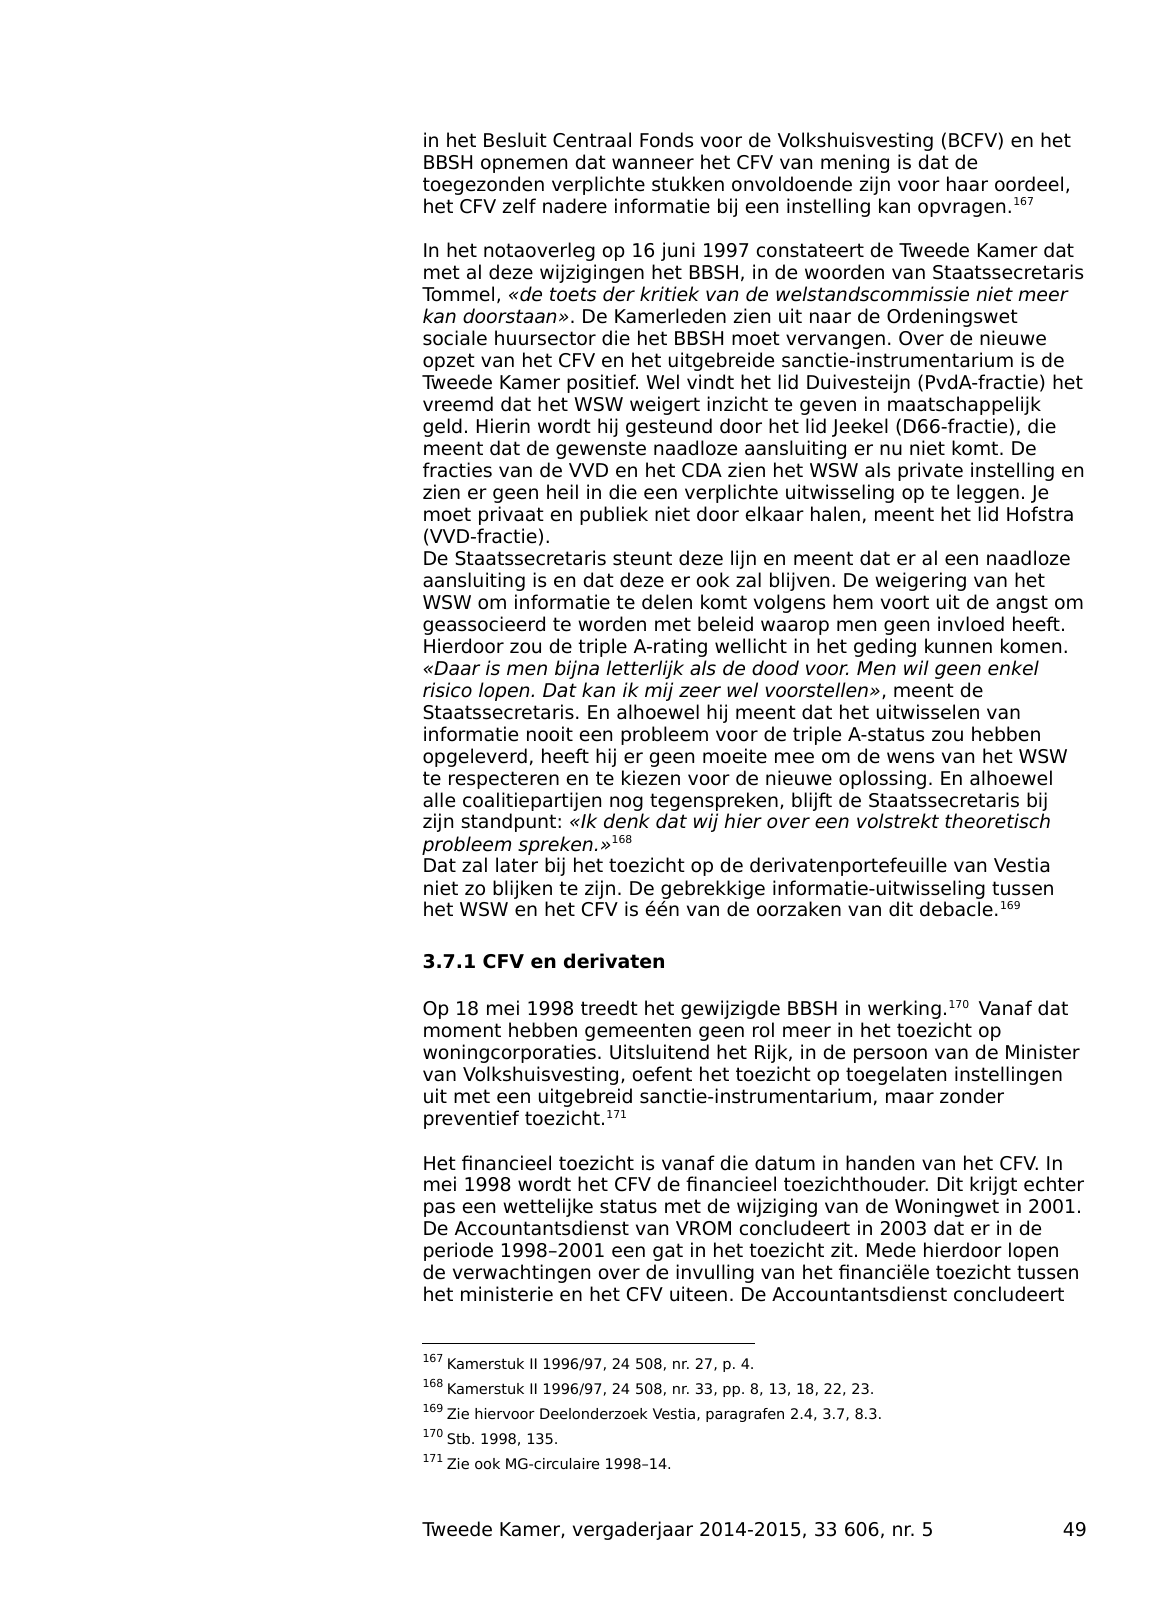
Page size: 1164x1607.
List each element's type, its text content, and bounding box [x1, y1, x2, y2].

text in het Besluit Centraal Fonds voor de Volkshuisvesting (BCFV) en het BBSH opnemen dat wanneer het CFV van mening is dat de toegezonden verplichte stukken onvoldoende zijn voor haar oordeel, het CFV zelf nadere informatie bij een instelling kan opvragen. [422, 130, 1087, 218]
text Stb. 1998, 135. [422, 1427, 1087, 1449]
text Het financieel toezicht is vanaf die datum in handen van het CFV. In mei 1998 wordt het CFV de financieel toezichthouder. Dit krijgt echter pas een wettelijke status met de wijziging van de Woningwet in 2001. De Accountantsdienst van VROM concludeert in 2003 dat er in de periode 1998–2001 een gat in het toezicht zit. Mede hierdoor lopen de verwachtingen over de invulling van het financiële toezicht tussen het ministerie en het CFV uiteen. De Accountantsdienst concludeert [422, 1152, 1087, 1306]
text In het notaoverleg op 16 juni 1997 constateert de Tweede Kamer dat met al deze wijzigingen het BBSH, in de woorden van Staatssecretaris Tommel, «de toets der kritiek van de welstandscommissie niet meer kan doorstaan». De Kamerleden zien uit naar de Ordeningswet sociale huursector die het BBSH moet vervangen. Over de nieuwe opzet van het CFV en het uitgebreide sanctie-instrumentarium is de Tweede Kamer positief. Wel vindt het lid Duivesteijn (PvdA-fractie) het vreemd dat het WSW weigert inzicht te geven in maatschappelijk geld. Hierin wordt hij gesteund door het lid Jeekel (D66-fractie), die meent dat de gewenste naadloze aansluiting er nu niet komt. De fracties van de VVD en het CDA zien het WSW als private instelling en zien er geen heil in die een verplichte uitwisseling op te leggen. Je moet privaat en publiek niet door elkaar halen, meent het lid Hofstra (VVD-fractie). [422, 240, 1087, 548]
text Zie ook MG-circulaire 1998–14. [422, 1452, 1087, 1474]
text De Staatssecretaris steunt deze lijn en meent dat er al een naadloze aansluiting is en dat deze er ook zal blijven. De weigering van het WSW om informatie te delen komt volgens hem voort uit de angst om geassocieerd te worden met beleid waarop men geen invloed heeft. Hierdoor zou de triple A-rating wellicht in het geding kunnen komen. «Daar is men bijna letterlijk als de dood voor. Men wil geen enkel risico lopen. Dat kan ik mij zeer wel voorstellen», meent de Staatssecretaris. En alhoewel hij meent dat het uitwisselen van informatie nooit een probleem voor de triple A-status zou hebben opgeleverd, heeft hij er geen moeite mee om de wens van het WSW te respecteren en te kiezen voor de nieuwe oplossing. En alhoewel alle coalitiepartijen nog tegenspreken, blijft de Staatssecretaris bij zijn standpunt: «Ik denk dat wij hier over een volstrekt theoretisch probleem spreken.» [422, 548, 1087, 855]
text Op 18 mei 1998 treedt het gewijzigde BBSH in werking. Vanaf dat moment hebben gemeenten geen rol meer in het toezicht op woningcorporaties. Uitsluitend het Rijk, in de persoon van de Minister van Volkshuisvesting, oefent het toezicht op toegelaten instellingen uit met een uitgebreid sanctie-instrumentarium, maar zonder preventief toezicht. [422, 998, 1087, 1130]
subtitle 3.7.1 CFV en derivaten [422, 951, 1087, 973]
text Kamerstuk II 1996/97, 24 508, nr. 33, pp. 8, 13, 18, 22, 23. [422, 1377, 1087, 1399]
text Zie hiervoor Deelonderzoek Vestia, paragrafen 2.4, 3.7, 8.3. [422, 1402, 1087, 1424]
text Kamerstuk II 1996/97, 24 508, nr. 27, p. 4. [422, 1352, 1087, 1374]
text Dat zal later bij het toezicht op de derivatenportefeuille van Vestia niet zo blijken te zijn. De gebrekkige informatie-uitwisseling tussen het WSW en het CFV is één van de oorzaken van dit debacle. [422, 855, 1087, 921]
